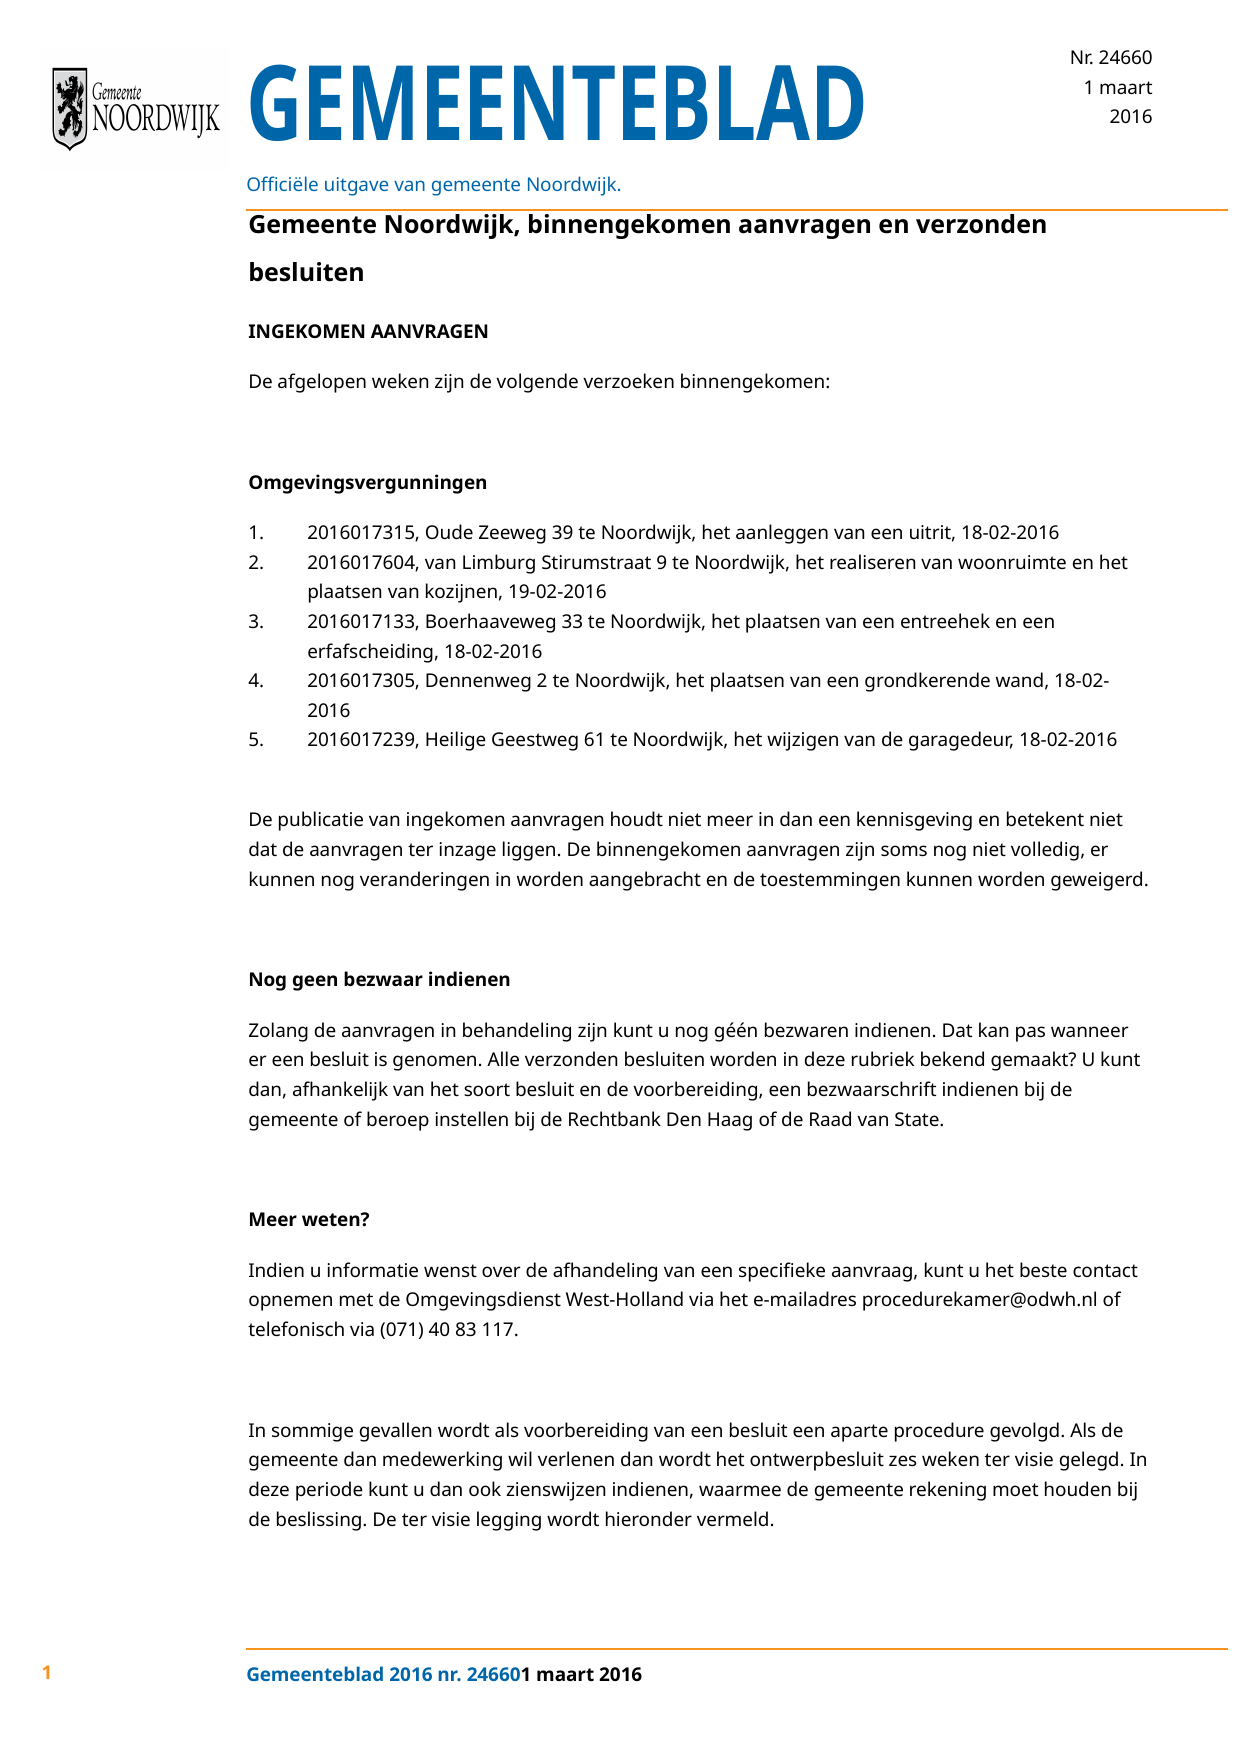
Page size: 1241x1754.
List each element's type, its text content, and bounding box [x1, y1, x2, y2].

text Indien u informatie wenst over de afhandeling van een specifieke aanvraag, kunt u het beste contact opnemen met de Omgevingsdienst West-Holland via het e-mailadres procedurekamer@odwh.nl of telefonisch via (071) 40 83 117. [248, 1257, 1152, 1342]
list 2016017604, van Limburg Stirumstraat 9 te Noordwijk, het realiseren van woonruimte en het plaatsen van kozijnen, 19-02-2016 [248, 549, 1152, 604]
text Omgevingsvergunningen [248, 469, 1152, 495]
text INGEKOMEN AANVRAGEN [248, 318, 1152, 344]
text Meer weten? [248, 1207, 1152, 1232]
list 2016017133, Boerhaaveweg 33 te Noordwijk, het plaatsen van een entreehek en een erfafscheiding, 18-02-2016 [248, 608, 1152, 664]
list 2016017305, Dennenweg 2 te Noordwijk, het plaatsen van een grondkerende wand, 18-02-2016 [248, 667, 1152, 723]
text Nog geen bezwaar indienen [248, 967, 1152, 992]
text In sommige gevallen wordt als voorbereiding van een besluit een aparte procedure gevolgd. Als de gemeente dan medewerking wil verlenen dan wordt het ontwerpbesluit zes weken ter visie gelegd. In deze periode kunt u dan ook zienswijzen indienen, waarmee de gemeente rekening moet houden bij de beslissing. De ter visie legging wordt hieronder vermeld. [248, 1417, 1152, 1532]
text Zolang de aanvragen in behandeling zijn kunt u nog géén bezwaren indienen. Dat kan pas wanneer er een besluit is genomen. Alle verzonden besluiten worden in deze rubriek bekend gemaakt? U kunt dan, afhankelijk van het soort besluit en de voorbereiding, een bezwaarschrift indienen bij de gemeente of beroep instellen bij de Rechtbank Den Haag of de Raad van State. [248, 1017, 1152, 1132]
list 2016017315, Oude Zeeweg 39 te Noordwijk, het aanleggen van een uitrit, 18-02-2016 [248, 519, 1152, 545]
text Gemeente Noordwijk, binnengekomen aanvragen en verzonden besluiten [248, 211, 1152, 288]
picture [41, 47, 231, 172]
text De afgelopen weken zijn de volgende verzoeken binnengekomen: [248, 368, 1152, 394]
list 2016017239, Heilige Geestweg 61 te Noordwijk, het wijzigen van de garagedeur, 18-02-2016 [248, 727, 1152, 752]
text De publicatie van ingekomen aanvragen houdt niet meer in dan een kennisgeving en betekent niet dat de aanvragen ter inzage liggen. De binnengekomen aanvragen zijn soms nog niet volledig, er kunnen nog veranderingen in worden aangebracht en de toestemmingen kunnen worden geweigerd. [248, 807, 1152, 892]
